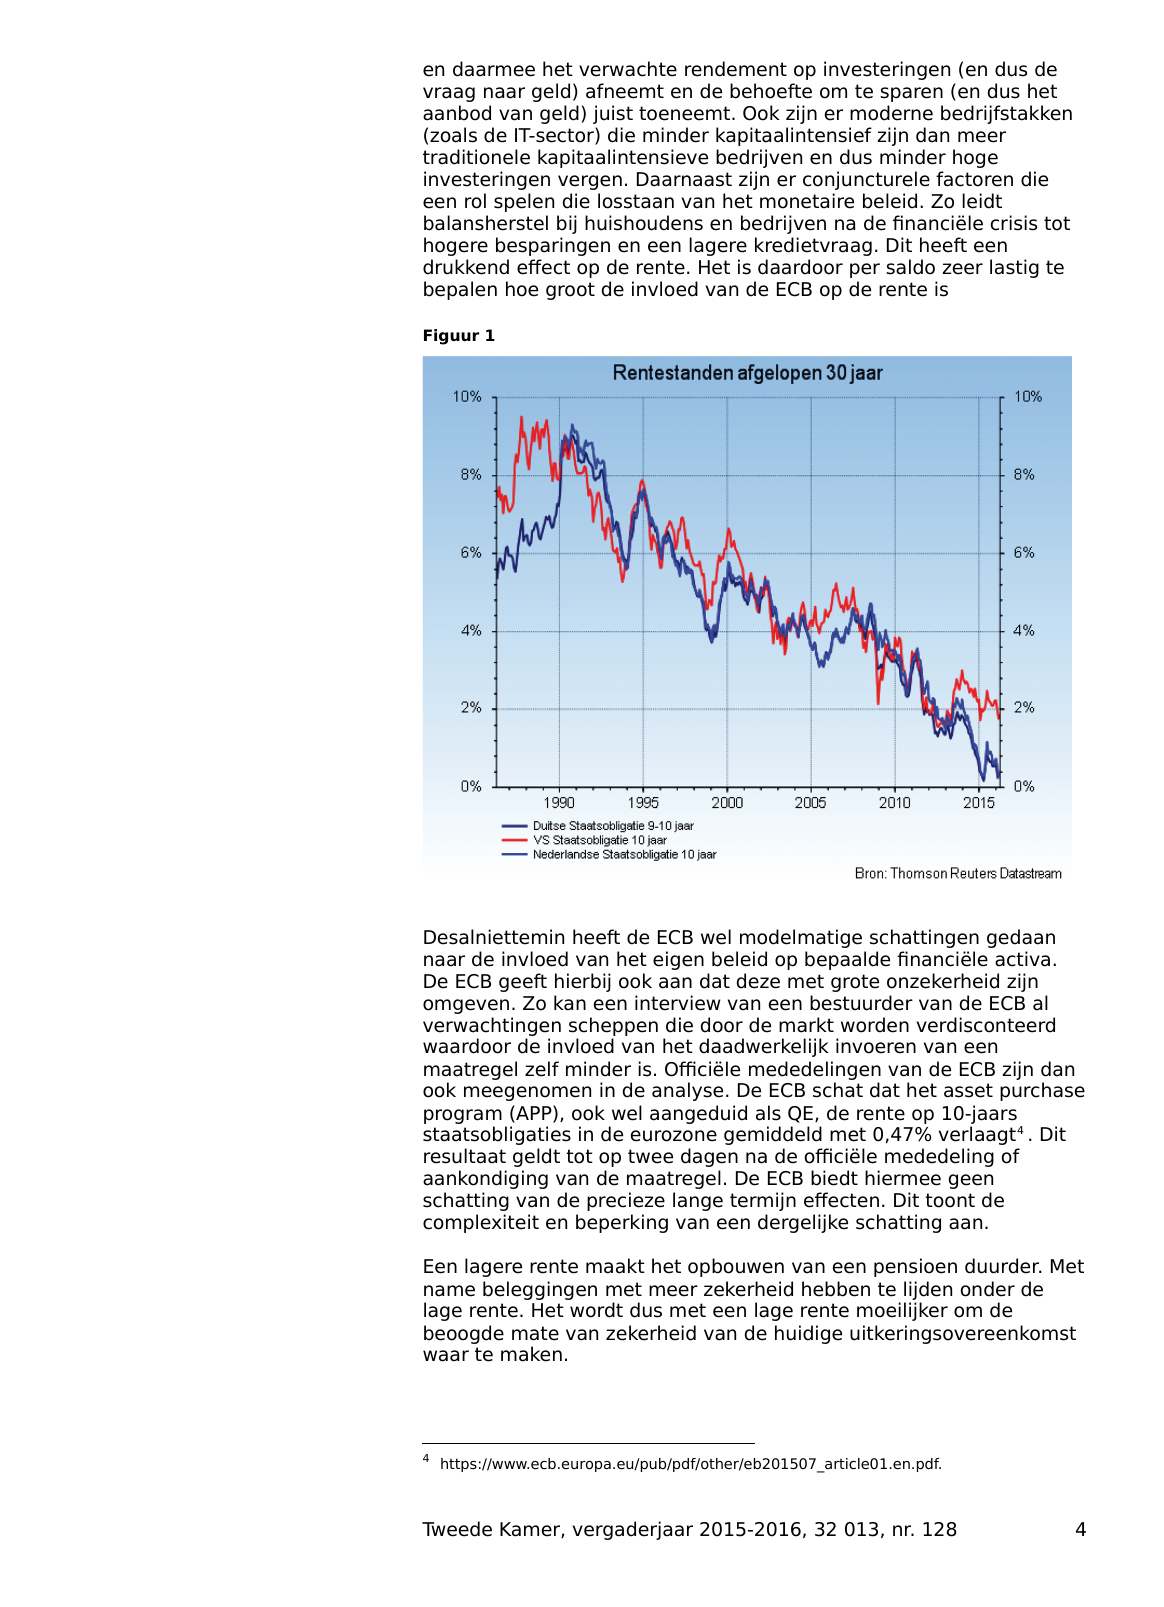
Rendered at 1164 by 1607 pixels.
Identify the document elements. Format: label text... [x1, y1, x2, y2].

text Een lagere rente maakt het opbouwen van een pensioen duurder. Met name beleggingen met meer zekerheid hebben te lijden onder de lage rente. Het wordt dus met een lage rente moeilijker om de beoogde mate van zekerheid van de huidige uitkeringsovereenkomst waar te maken. [422, 1256, 1087, 1366]
picture [422, 356, 1072, 883]
text en daarmee het verwachte rendement op investeringen (en dus de vraag naar geld) afneemt en de behoefte om te sparen (en dus het aanbod van geld) juist toeneemt. Ook zijn er moderne bedrijfstakken (zoals de IT-sector) die minder kapitaalintensief zijn dan meer traditionele kapitaalintensieve bedrijven en dus minder hoge investeringen vergen. Daarnaast zijn er conjuncturele factoren die een rol spelen die losstaan van het monetaire beleid. Zo leidt balansherstel bij huishoudens en bedrijven na de financiële crisis tot hogere besparingen en een lagere kredietvraag. Dit heeft een drukkend effect op de rente. Het is daardoor per saldo zeer lastig te bepalen hoe groot de invloed van de ECB op de rente is [422, 59, 1087, 301]
text Desalniettemin heeft de ECB wel modelmatige schattingen gedaan naar de invloed van het eigen beleid op bepaalde financiële activa. De ECB geeft hierbij ook aan dat deze met grote onzekerheid zijn omgeven. Zo kan een interview van een bestuurder van de ECB al verwachtingen scheppen die door de markt worden verdisconteerd waardoor de invloed van het daadwerkelijk invoeren van een maatregel zelf minder is. Officiële mededelingen van de ECB zijn dan ook meegenomen in de analyse. De ECB schat dat het asset purchase program (APP), ook wel aangeduid als QE, de rente op 10-jaars staatsobligaties in de eurozone gemiddeld met 0,47% verlaagt. Dit resultaat geldt tot op twee dagen na de officiële mededeling of aankondiging van de maatregel. De ECB biedt hiermee geen schatting van de precieze lange termijn effecten. Dit toont de complexiteit en beperking van een dergelijke schatting aan. [422, 927, 1087, 1234]
text Figuur 1 [422, 327, 1072, 345]
text https://www.ecb.europa.eu/pub/pdf/other/eb201507_article01.en.pdf. [422, 1452, 1087, 1474]
